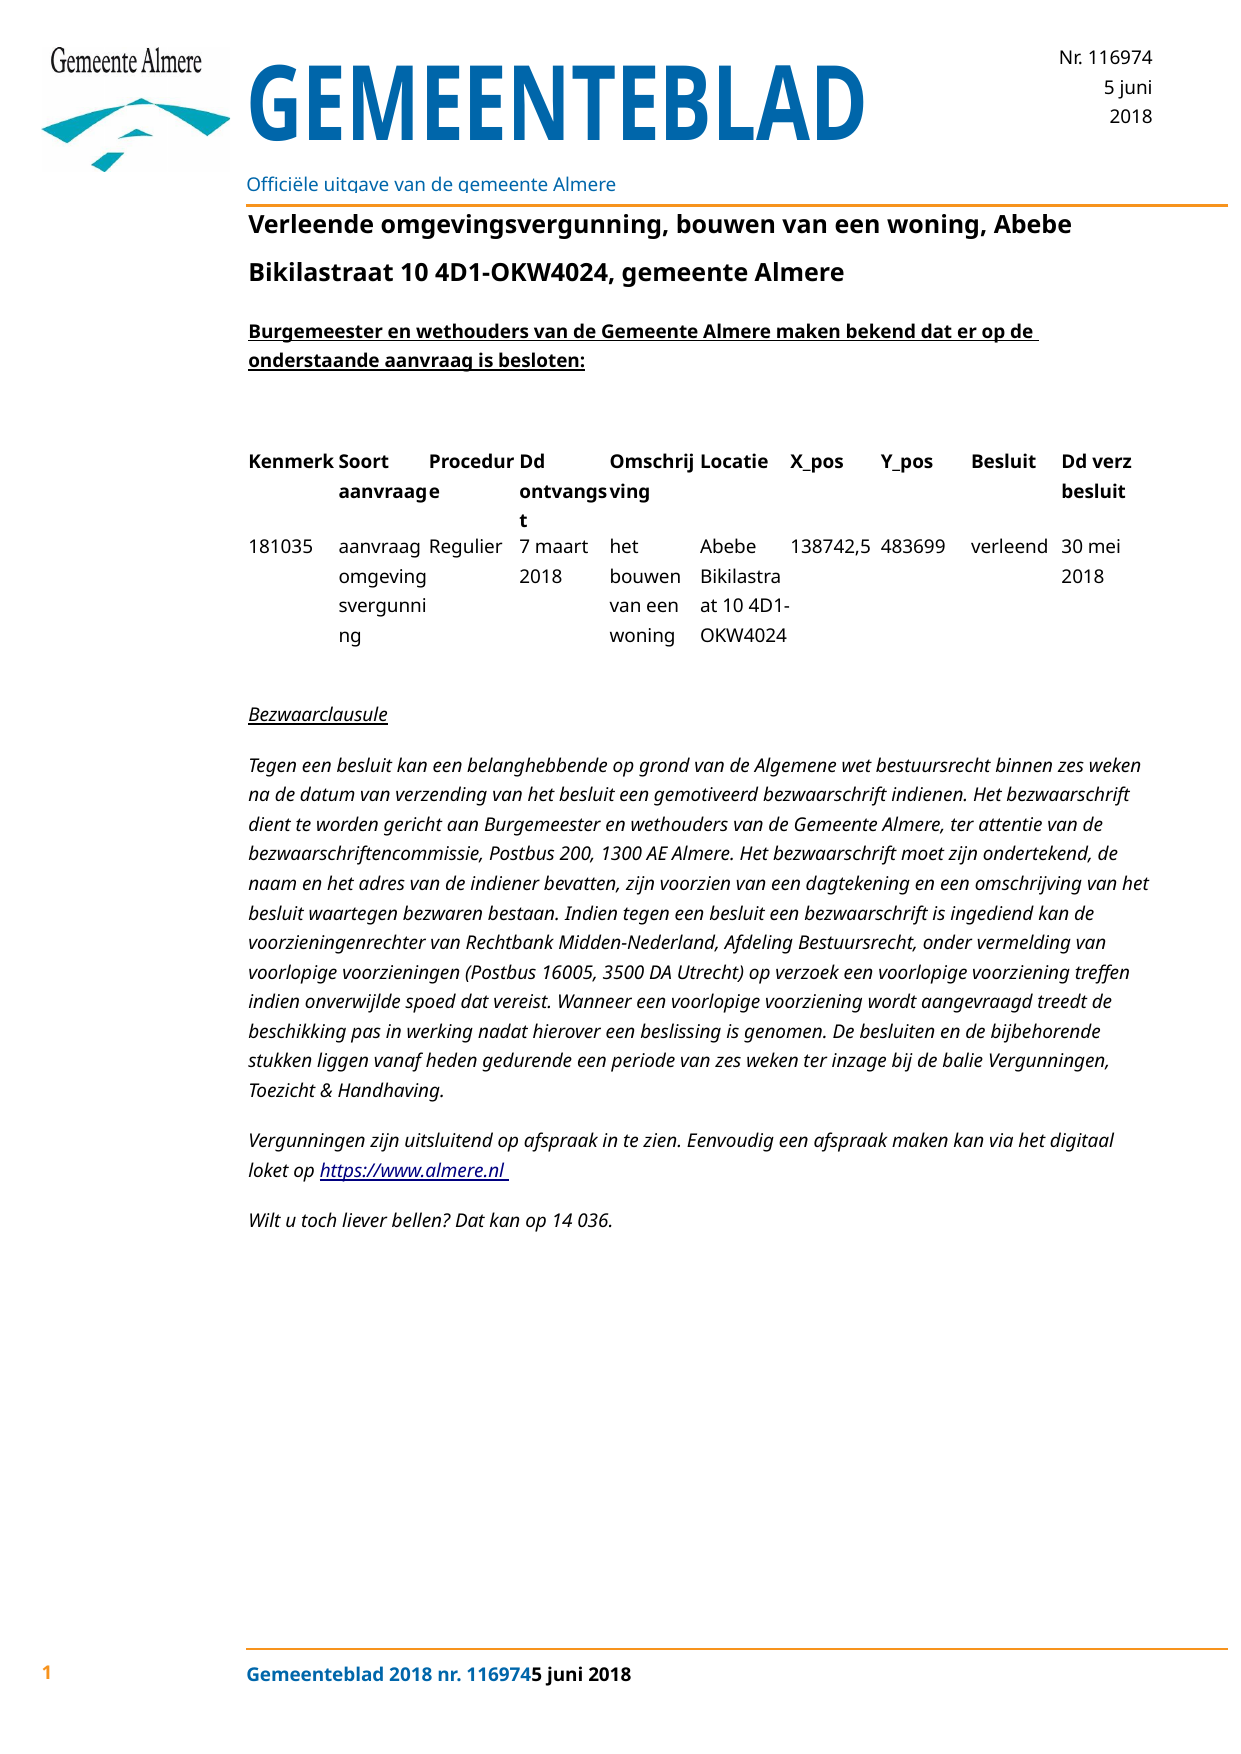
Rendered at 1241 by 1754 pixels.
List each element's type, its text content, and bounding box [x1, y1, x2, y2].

table_cell Regulier [429, 533, 519, 648]
text Tegen een besluit kan een belanghebbende op grond van de Algemene wet bestuursrecht binnen zes weken na de datum van verzending van het besluit een gemotiveerd bezwaarschrift indienen. Het bezwaarschrift dient te worden gericht aan Burgemeester en wethouders van de Gemeente Almere, ter attentie van de bezwaarschriftencommissie, Postbus 200, 1300 AE Almere. Het bezwaarschrift moet zijn ondertekend, de naam en het adres van de indiener bevatten, zijn voorzien van een dagtekening en een omschrijving van het besluit waartegen bezwaren bestaan. Indien tegen een besluit een bezwaarschrift is ingediend kan de voorzieningenrechter van Rechtbank Midden-Nederland, Afdeling Bestuursrecht, onder vermelding van voorlopige voorzieningen (Postbus 16005, 3500 DA Utrecht) op verzoek een voorlopige voorziening treffen indien onverwijlde spoed dat vereist. Wanneer een voorlopige voorziening wordt aangevraagd treedt de beschikking pas in werking nadat hierover een beslissing is genomen. De besluiten en de bijbehorende stukken liggen vanaf heden gedurende een periode van zes weken ter inzage bij de balie Vergunningen, Toezicht & Handhaving. [248, 752, 1152, 1103]
table_cell 483699 [881, 533, 971, 648]
table_cell Abebe Bikilastraat 10 4D1-OKW4024 [700, 533, 790, 648]
text Verleende omgevingsvergunning, bouwen van een woning, Abebe Bikilastraat 10 4D1-OKW4024, gemeente Almere [248, 207, 1152, 288]
table_header Kenmerk [248, 449, 338, 533]
text Wilt u toch liever bellen? Dat kan op 14 036. [248, 1208, 1152, 1233]
table_header Besluit [971, 449, 1061, 533]
table_cell 138742,5 [790, 533, 881, 648]
table_cell 181035 [248, 533, 338, 648]
picture [41, 47, 231, 172]
text Burgemeester en wethouders van de Gemeente Almere maken bekend dat er op de onderstaande aanvraag is besloten: [248, 318, 1152, 373]
text Bezwaarclausule [248, 701, 1152, 727]
table_header Dd verz besluit [1061, 449, 1152, 533]
table_cell 7 maart 2018 [519, 533, 609, 648]
table_header Omschrijving [609, 449, 700, 533]
table_cell 30 mei 2018 [1061, 533, 1152, 648]
table_cell het bouwen van een woning [609, 533, 700, 648]
table_cell aanvraag omgevingsvergunning [338, 533, 429, 648]
table_header Locatie [700, 449, 790, 533]
table_header X_pos [790, 449, 881, 533]
table_header Dd ontvangst [519, 449, 609, 533]
table_header Procedure [429, 449, 519, 533]
table_header Soort aanvraag [338, 449, 429, 533]
table_header Y_pos [881, 449, 971, 533]
table_cell verleend [971, 533, 1061, 648]
text Vergunningen zijn uitsluitend op afspraak in te zien. Eenvoudig een afspraak maken kan via het digitaal loket op https://www.almere.nl [248, 1128, 1152, 1183]
